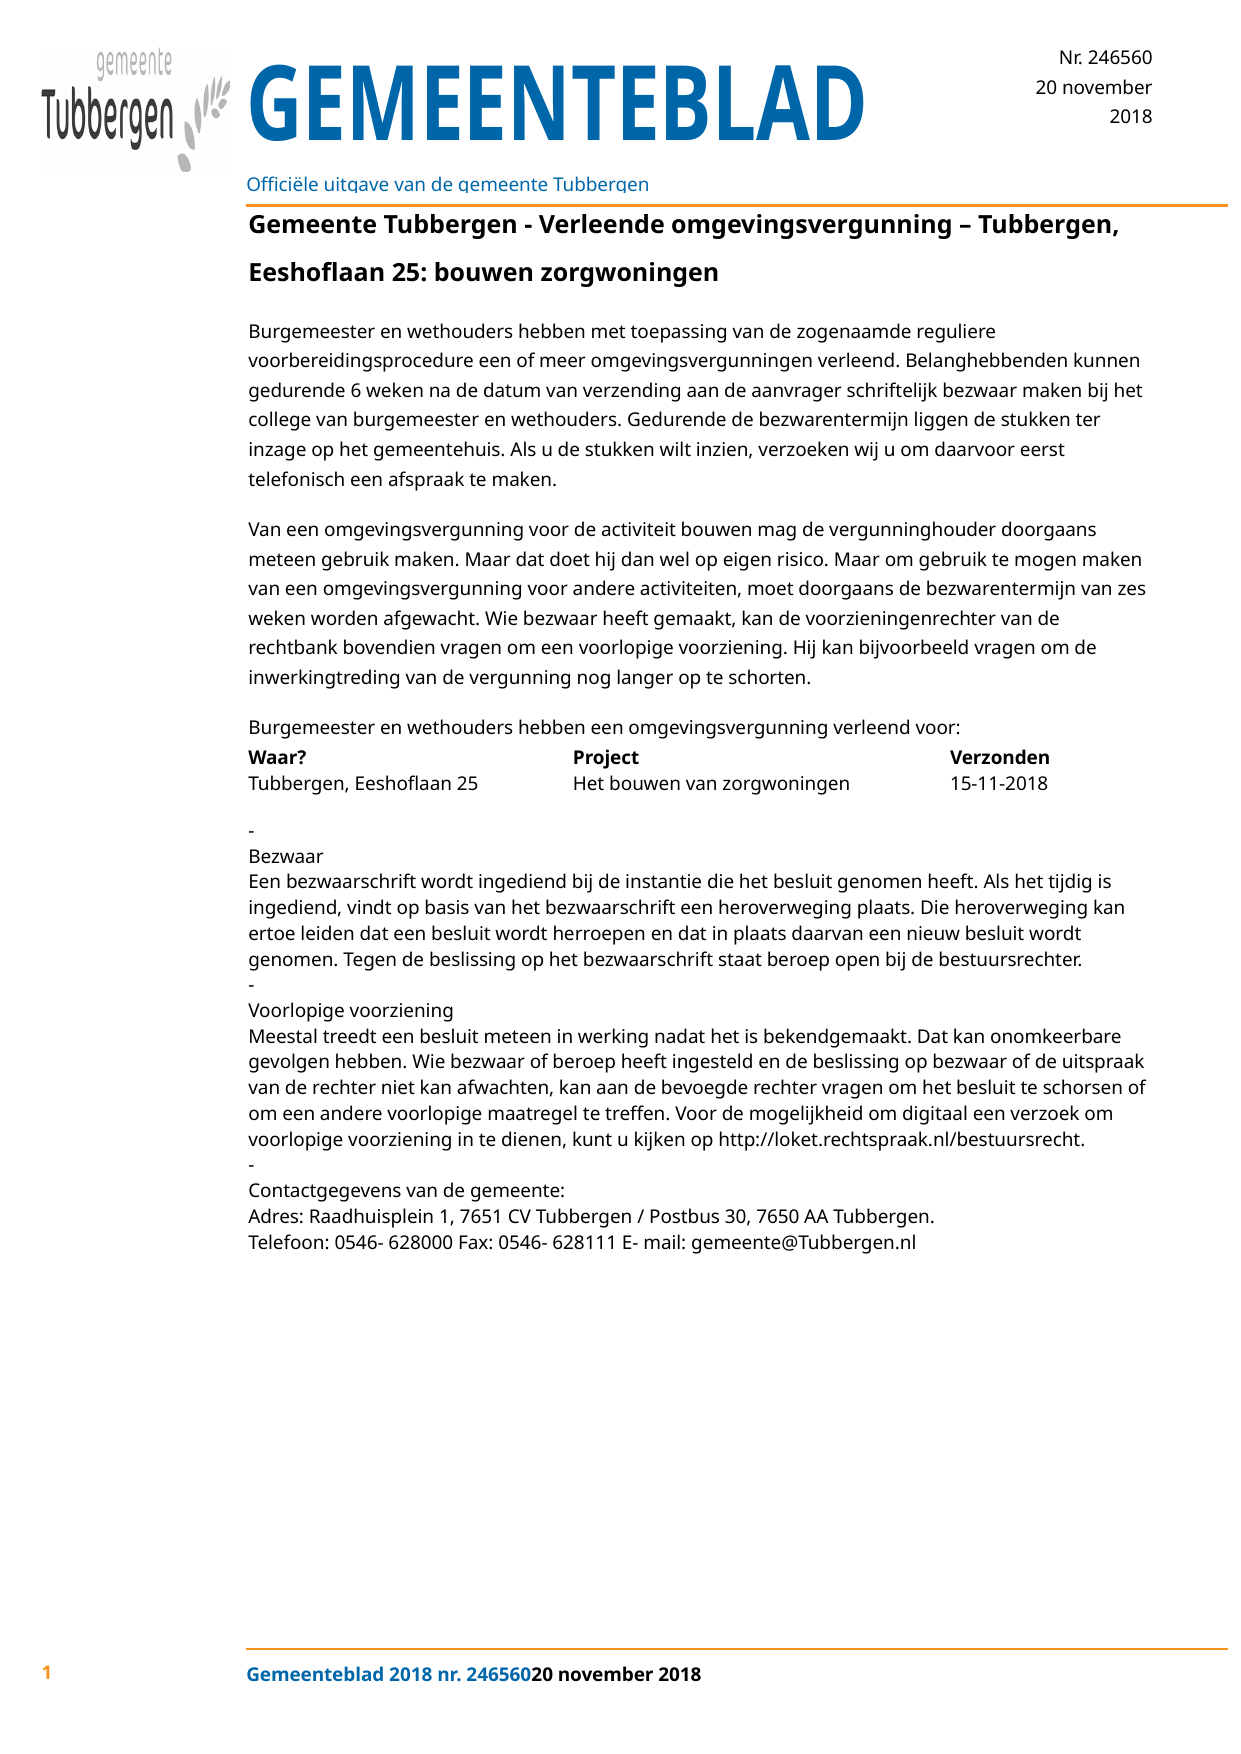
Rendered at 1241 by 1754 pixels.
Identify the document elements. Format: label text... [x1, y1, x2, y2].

text Voorlopige voorziening [248, 997, 1152, 1023]
text Een bezwaarschrift wordt ingediend bij de instantie die het besluit genomen heeft. Als het tijdig is ingediend, vindt op basis van het bezwaarschrift een heroverweging plaats. Die heroverweging kan ertoe leiden dat een besluit wordt herroepen en dat in plaats daarvan een nieuw besluit wordt genomen. Tegen de beslissing op het bezwaarschrift staat beroep open bij de bestuursrechter. [248, 869, 1152, 972]
text Adres: Raadhuisplein 1, 7651 CV Tubbergen / Postbus 30, 7650 AA Tubbergen. [248, 1203, 1152, 1229]
table_cell Het bouwen van zorgwoningen [573, 770, 950, 796]
text Telefoon: 0546- 628000 Fax: 0546- 628111 E- mail: gemeente@Tubbergen.nl [248, 1229, 1152, 1254]
text Bezwaar [248, 843, 1152, 869]
picture [41, 47, 231, 172]
text Gemeente Tubbergen - Verleende omgevingsvergunning – Tubbergen, Eeshoflaan 25: bouwen zorgwoningen [248, 207, 1152, 288]
text Burgemeester en wethouders hebben met toepassing van de zogenaamde reguliere voorbereidingsprocedure een of meer omgevingsvergunningen verleend. Belanghebbenden kunnen gedurende 6 weken na de datum van verzending aan de aanvrager schriftelijk bezwaar maken bij het college van burgemeester en wethouders. Gedurende de bezwarentermijn liggen de stukken ter inzage op het gemeentehuis. Als u de stukken wilt inzien, verzoeken wij u om daarvoor eerst telefonisch een afspraak te maken. [248, 318, 1152, 492]
text - [248, 817, 1152, 843]
text Meestal treedt een besluit meteen in werking nadat het is bekendgemaakt. Dat kan onomkeerbare gevolgen hebben. Wie bezwaar of beroep heeft ingesteld en de beslissing op bezwaar of de uitspraak van de rechter niet kan afwachten, kan aan de bevoegde rechter vragen om het besluit te schorsen of om een andere voorlopige maatregel te treffen. Voor de mogelijkheid om digitaal een verzoek om voorlopige voorziening in te dienen, kunt u kijken op http://loket.rechtspraak.nl/bestuursrecht. [248, 1023, 1152, 1152]
text Van een omgevingsvergunning voor de activiteit bouwen mag de vergunninghouder doorgaans meteen gebruik maken. Maar dat doet hij dan wel op eigen risico. Maar om gebruik te mogen maken van een omgevingsvergunning voor andere activiteiten, moet doorgaans de bezwarentermijn van zes weken worden afgewacht. Wie bezwaar heeft gemaakt, kan de voorzieningenrechter van de rechtbank bovendien vragen om een voorlopige voorziening. Hij kan bijvoorbeeld vragen om de inwerkingtreding van de vergunning nog langer op te schorten. [248, 516, 1152, 690]
table_cell Tubbergen, Eeshoflaan 25 [248, 770, 573, 796]
text - [248, 972, 1152, 997]
table_cell 15-11-2018 [950, 770, 1152, 796]
text Burgemeester en wethouders hebben een omgevingsvergunning verleend voor: [248, 714, 1152, 740]
table_header Project [573, 744, 950, 770]
table_header Waar? [248, 744, 573, 770]
table_header Verzonden [950, 744, 1152, 770]
text Contactgegevens van de gemeente: [248, 1177, 1152, 1203]
text - [248, 1152, 1152, 1177]
